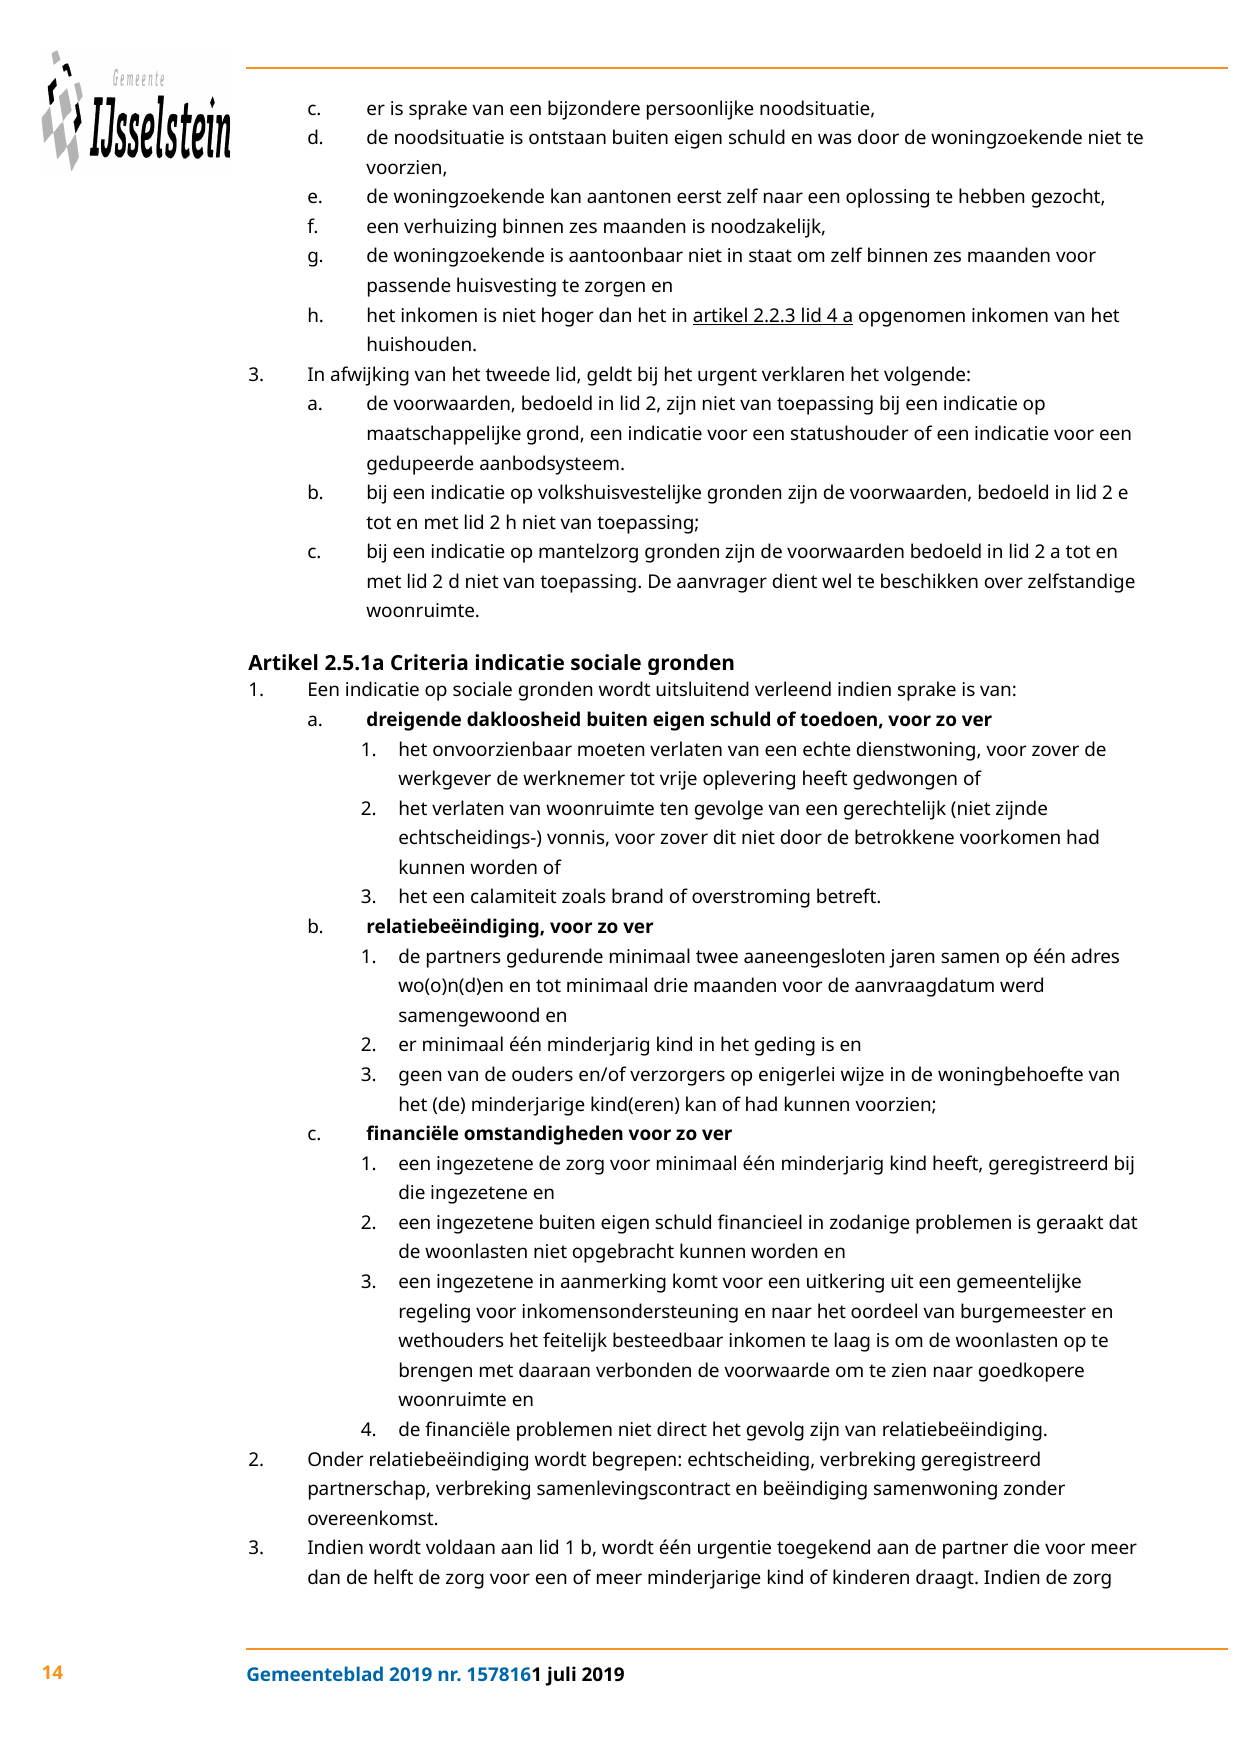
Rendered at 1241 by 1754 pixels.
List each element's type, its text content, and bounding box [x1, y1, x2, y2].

list er minimaal één minderjarig kind in het geding is en [361, 1032, 1152, 1057]
list In afwijking van het tweede lid, geldt bij het urgent verklaren het volgende: [248, 361, 1152, 387]
text Artikel 2.5.1a Criteria indicatie sociale gronden [248, 648, 1152, 677]
list geen van de ouders en/of verzorgers op enigerlei wijze in de woningbehoefte van het (de) minderjarige kind(eren) kan of had kunnen voorzien; [361, 1061, 1152, 1116]
list de woningzoekende kan aantonen eerst zelf naar een oplossing te hebben gezocht, [307, 183, 1152, 209]
list een ingezetene buiten eigen schuld financieel in zodanige problemen is geraakt dat de woonlasten niet opgebracht kunnen worden en [361, 1209, 1152, 1264]
list het een calamiteit zoals brand of overstroming betreft. [361, 884, 1152, 909]
list het inkomen is niet hoger dan het in artikel 2.2.3 lid 4 a opgenomen inkomen van het huishouden. [307, 302, 1152, 357]
list dreigende dakloosheid buiten eigen schuld of toedoen, voor zo ver [307, 706, 1152, 732]
list de financiële problemen niet direct het gevolg zijn van relatiebeëindiging. [361, 1416, 1152, 1442]
list het onvoorzienbaar moeten verlaten van een echte dienstwoning, voor zover de werkgever de werknemer tot vrije oplevering heeft gedwongen of [361, 736, 1152, 791]
list de woningzoekende is aantoonbaar niet in staat om zelf binnen zes maanden voor passende huisvesting te zorgen en [307, 243, 1152, 298]
list een ingezetene in aanmerking komt voor een uitkering uit een gemeentelijke regeling voor inkomensondersteuning en naar het oordeel van burgemeester en wethouders het feitelijk besteedbaar inkomen te laag is om de woonlasten op te brengen met daaraan verbonden de voorwaarde om te zien naar goedkopere woonruimte en [361, 1268, 1152, 1412]
list een verhuizing binnen zes maanden is noodzakelijk, [307, 213, 1152, 239]
list Onder relatiebeëindiging wordt begrepen: echtscheiding, verbreking geregistreerd partnerschap, verbreking samenlevingscontract en beëindiging samenwoning zonder overeenkomst. [248, 1446, 1152, 1531]
list bij een indicatie op mantelzorg gronden zijn de voorwaarden bedoeld in lid 2 a tot en met lid 2 d niet van toepassing. De aanvrager dient wel te beschikken over zelfstandige woonruimte. [307, 538, 1152, 623]
picture [41, 47, 231, 172]
list de voorwaarden, bedoeld in lid 2, zijn niet van toepassing bij een indicatie op maatschappelijke grond, een indicatie voor een statushouder of een indicatie voor een gedupeerde aanbodsysteem. [307, 391, 1152, 476]
list Indien wordt voldaan aan lid 1 b, wordt één urgentie toegekend aan de partner die voor meer dan de helft de zorg voor een of meer minderjarige kind of kinderen draagt. Indien de zorg [248, 1534, 1152, 1590]
list bij een indicatie op volkshuisvestelijke gronden zijn de voorwaarden, bedoeld in lid 2 e tot en met lid 2 h niet van toepassing; [307, 479, 1152, 535]
list de noodsituatie is ontstaan buiten eigen schuld en was door de woningzoekende niet te voorzien, [307, 124, 1152, 180]
list het verlaten van woonruimte ten gevolge van een gerechtelijk (niet zijnde echtscheidings-) vonnis, voor zover dit niet door de betrokkene voorkomen had kunnen worden of [361, 795, 1152, 880]
list Een indicatie op sociale gronden wordt uitsluitend verleend indien sprake is van: [248, 677, 1152, 702]
list de partners gedurende minimaal twee aaneengesloten jaren samen op één adres wo(o)n(d)en en tot minimaal drie maanden voor de aanvraagdatum werd samengewoond en [361, 943, 1152, 1028]
list relatiebeëindiging, voor zo ver [307, 913, 1152, 939]
list er is sprake van een bijzondere persoonlijke noodsituatie, [307, 95, 1152, 121]
list een ingezetene de zorg voor minimaal één minderjarig kind heeft, geregistreerd bij die ingezetene en [361, 1150, 1152, 1205]
list financiële omstandigheden voor zo ver [307, 1120, 1152, 1146]
